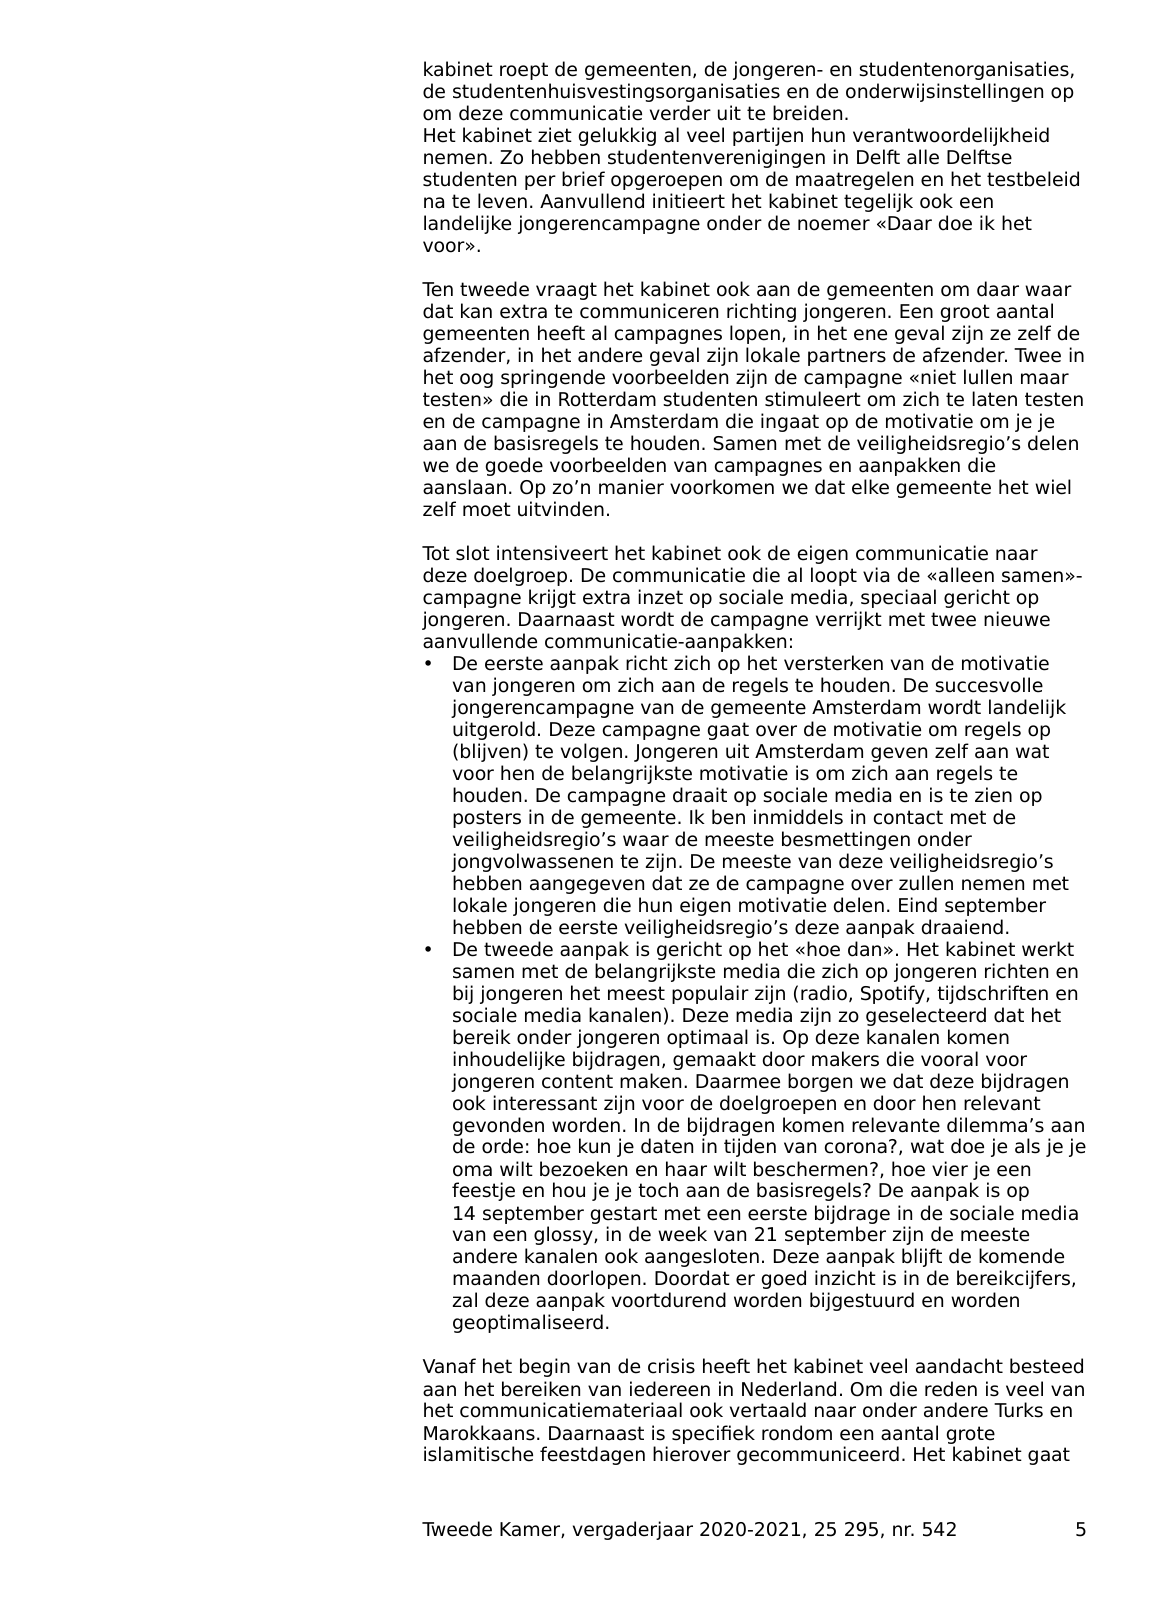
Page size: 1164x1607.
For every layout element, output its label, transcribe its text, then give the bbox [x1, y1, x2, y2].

text Tot slot intensiveert het kabinet ook de eigen communicatie naar deze doelgroep. De communicatie die al loopt via de «alleen samen»-campagne krijgt extra inzet op sociale media, speciaal gericht op jongeren. Daarnaast wordt de campagne verrijkt met twee nieuwe aanvullende communicatie-aanpakken: [422, 543, 1087, 653]
text Het kabinet ziet gelukkig al veel partijen hun verantwoordelijkheid nemen. Zo hebben studentenverenigingen in Delft alle Delftse studenten per brief opgeroepen om de maatregelen en het testbeleid na te leven. Aanvullend initieert het kabinet tegelijk ook een landelijke jongerencampagne onder de noemer «Daar doe ik het voor». [422, 125, 1087, 257]
text Ten tweede vraagt het kabinet ook aan de gemeenten om daar waar dat kan extra te communiceren richting jongeren. Een groot aantal gemeenten heeft al campagnes lopen, in het ene geval zijn ze zelf de afzender, in het andere geval zijn lokale partners de afzender. Twee in het oog springende voorbeelden zijn de campagne «niet lullen maar testen» die in Rotterdam studenten stimuleert om zich te laten testen en de campagne in Amsterdam die ingaat op de motivatie om je je aan de basisregels te houden. Samen met de veiligheidsregio’s delen we de goede voorbeelden van campagnes en aanpakken die aanslaan. Op zo’n manier voorkomen we dat elke gemeente het wiel zelf moet uitvinden. [422, 279, 1087, 521]
text • De eerste aanpak richt zich op het versterken van de motivatie van jongeren om zich aan de regels te houden. De succesvolle jongerencampagne van de gemeente Amsterdam wordt landelijk uitgerold. Deze campagne gaat over de motivatie om regels op (blijven) te volgen. Jongeren uit Amsterdam geven zelf aan wat voor hen de belangrijkste motivatie is om zich aan regels te houden. De campagne draait op sociale media en is te zien op posters in de gemeente. Ik ben inmiddels in contact met de veiligheidsregio’s waar de meeste besmettingen onder jongvolwassenen te zijn. De meeste van deze veiligheidsregio’s hebben aangegeven dat ze de campagne over zullen nemen met lokale jongeren die hun eigen motivatie delen. Eind september hebben de eerste veiligheidsregio’s deze aanpak draaiend. [422, 653, 1087, 939]
text Vanaf het begin van de crisis heeft het kabinet veel aandacht besteed aan het bereiken van iedereen in Nederland. Om die reden is veel van het communicatiemateriaal ook vertaald naar onder andere Turks en Marokkaans. Daarnaast is specifiek rondom een aantal grote islamitische feestdagen hierover gecommuniceerd. Het kabinet gaat [422, 1356, 1087, 1466]
text kabinet roept de gemeenten, de jongeren- en studentenorganisaties, de studentenhuisvestingsorganisaties en de onderwijsinstellingen op om deze communicatie verder uit te breiden. [422, 59, 1087, 125]
text • De tweede aanpak is gericht op het «hoe dan». Het kabinet werkt samen met de belangrijkste media die zich op jongeren richten en bij jongeren het meest populair zijn (radio, Spotify, tijdschriften en sociale media kanalen). Deze media zijn zo geselecteerd dat het bereik onder jongeren optimaal is. Op deze kanalen komen inhoudelijke bijdragen, gemaakt door makers die vooral voor jongeren content maken. Daarmee borgen we dat deze bijdragen ook interessant zijn voor de doelgroepen en door hen relevant gevonden worden. In de bijdragen komen relevante dilemma’s aan de orde: hoe kun je daten in tijden van corona?, wat doe je als je je oma wilt bezoeken en haar wilt beschermen?, hoe vier je een feestje en hou je je toch aan de basisregels? De aanpak is op 14 september gestart met een eerste bijdrage in de sociale media van een glossy, in de week van 21 september zijn de meeste andere kanalen ook aangesloten. Deze aanpak blijft de komende maanden doorlopen. Doordat er goed inzicht is in de bereikcijfers, zal deze aanpak voortdurend worden bijgestuurd en worden geoptimaliseerd. [422, 939, 1087, 1334]
